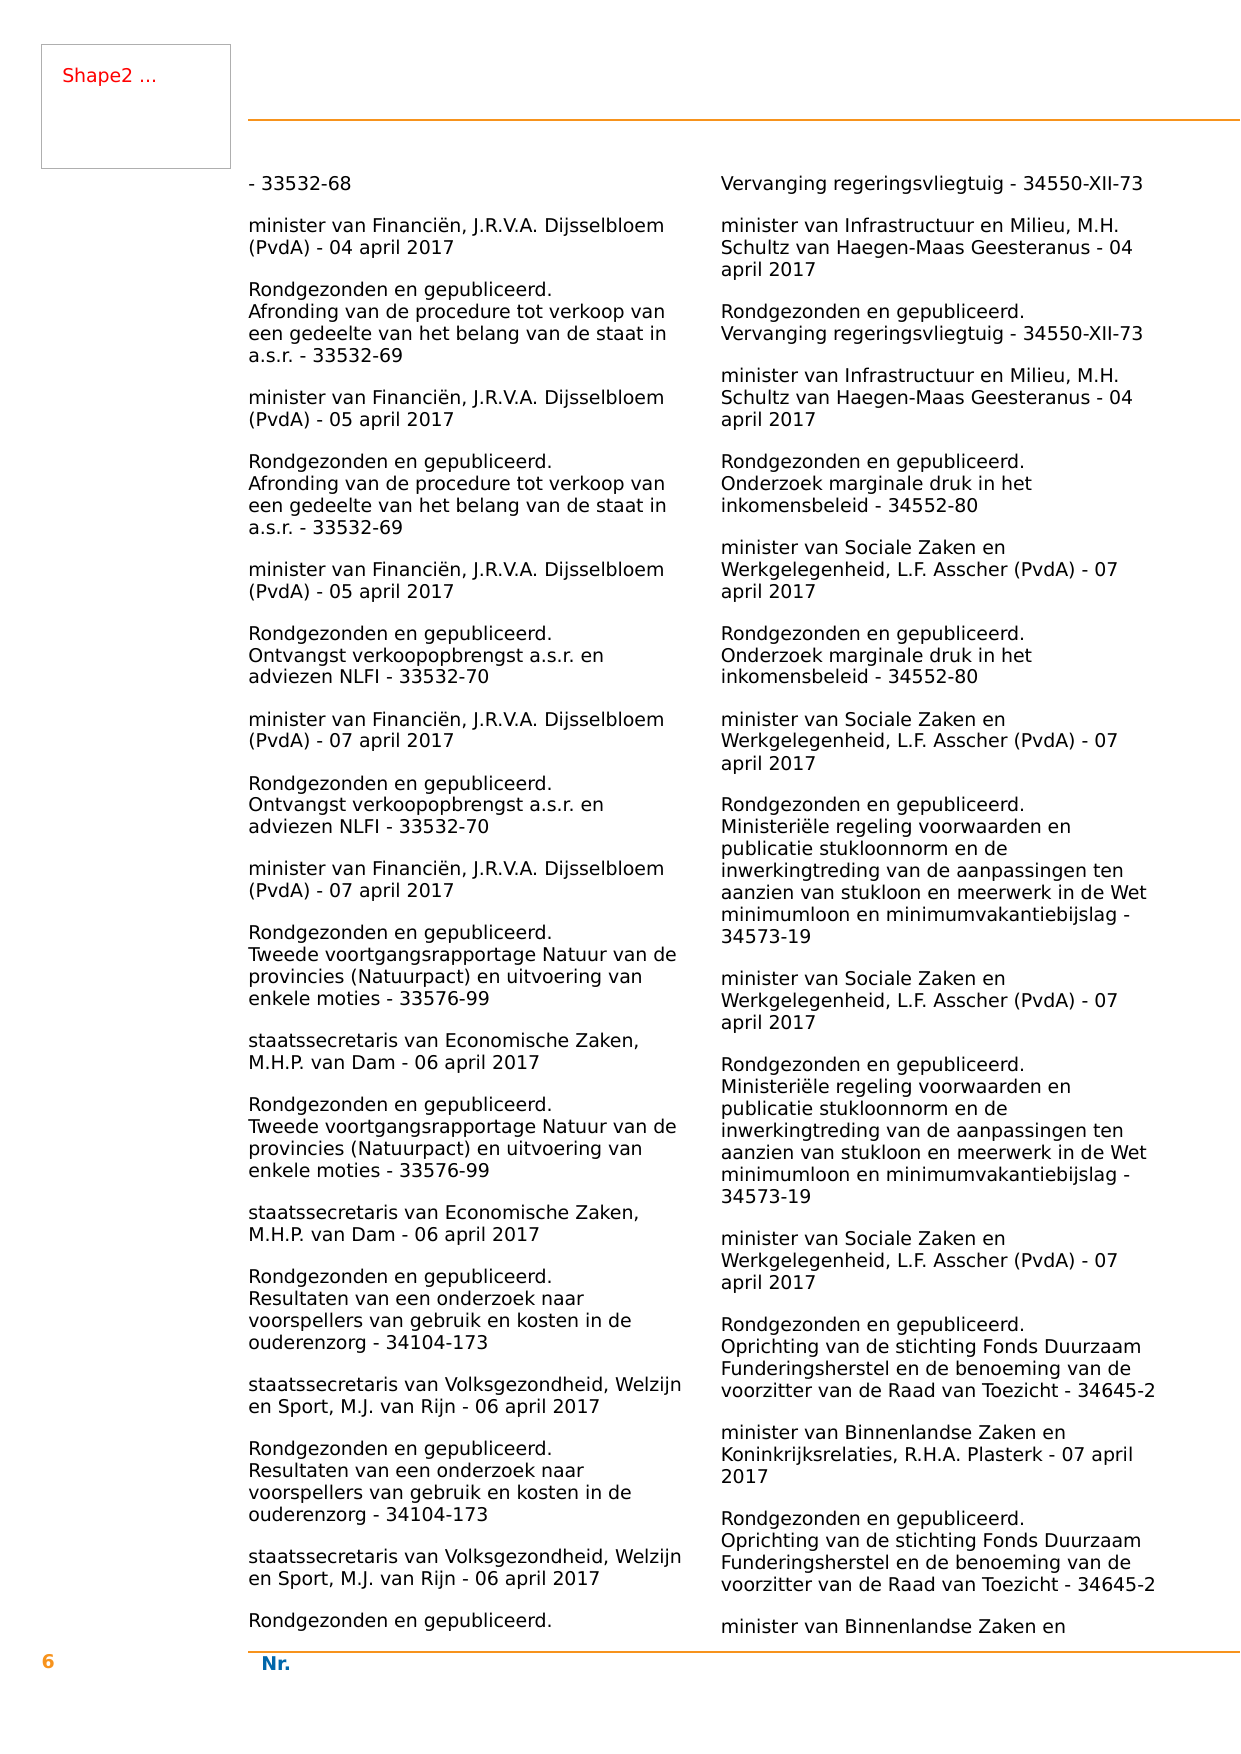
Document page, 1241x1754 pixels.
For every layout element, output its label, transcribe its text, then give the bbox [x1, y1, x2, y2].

text minister van Financiën, J.R.V.A. Dijsselbloem (PvdA) - 05 april 2017 [248, 558, 691, 602]
text Rondgezonden en gepubliceerd. [721, 622, 1163, 644]
text Rondgezonden en gepubliceerd. [721, 301, 1163, 323]
text Ontvangst verkoopopbrengst a.s.r. en adviezen NLFI - 33532-70 [248, 794, 691, 838]
text minister van Infrastructuur en Milieu, M.H. Schultz van Haegen-Maas Geesteranus - 04 april 2017 [721, 365, 1163, 431]
text staatssecretaris van Volksgezondheid, Welzijn en Sport, M.J. van Rijn - 06 april 2017 [248, 1374, 691, 1418]
text Ministeriële regeling voorwaarden en publicatie stukloonnorm en de inwerkingtreding van de aanpassingen ten aanzien van stukloon en meerwerk in de Wet minimumloon en minimumvakantiebijslag - 34573-19 [721, 816, 1163, 948]
text minister van Financiën, J.R.V.A. Dijsselbloem (PvdA) - 05 april 2017 [248, 387, 691, 431]
text Tweede voortgangsrapportage Natuur van de provincies (Natuurpact) en uitvoering van enkele moties - 33576-99 [248, 944, 691, 1010]
text Rondgezonden en gepubliceerd. [721, 794, 1163, 816]
text Tweede voortgangsrapportage Natuur van de provincies (Natuurpact) en uitvoering van enkele moties - 33576-99 [248, 1116, 691, 1182]
text Rondgezonden en gepubliceerd. [721, 1508, 1163, 1530]
text Vervanging regeringsvliegtuig - 34550-XII-73 [721, 173, 1163, 195]
text minister van Sociale Zaken en Werkgelegenheid, L.F. Asscher (PvdA) - 07 april 2017 [721, 537, 1163, 602]
text Rondgezonden en gepubliceerd. [248, 922, 691, 944]
text Rondgezonden en gepubliceerd. [248, 279, 691, 301]
text Resultaten van een onderzoek naar voorspellers van gebruik en kosten in de ouderenzorg - 34104-173 [248, 1288, 691, 1354]
text - 33532-68 [248, 173, 691, 195]
text staatssecretaris van Volksgezondheid, Welzijn en Sport, M.J. van Rijn - 06 april 2017 [248, 1546, 691, 1590]
text Afronding van de procedure tot verkoop van een gedeelte van het belang van de staat in a.s.r. - 33532-69 [248, 473, 691, 538]
text Ontvangst verkoopopbrengst a.s.r. en adviezen NLFI - 33532-70 [248, 644, 691, 688]
text minister van Binnenlandse Zaken en [721, 1616, 1163, 1638]
text minister van Sociale Zaken en Werkgelegenheid, L.F. Asscher (PvdA) - 07 april 2017 [721, 968, 1163, 1034]
text Oprichting van de stichting Fonds Duurzaam Funderingsherstel en de benoeming van de voorzitter van de Raad van Toezicht - 34645-2 [721, 1336, 1163, 1402]
text minister van Sociale Zaken en Werkgelegenheid, L.F. Asscher (PvdA) - 07 april 2017 [721, 708, 1163, 774]
text staatssecretaris van Economische Zaken, M.H.P. van Dam - 06 april 2017 [248, 1030, 691, 1074]
text Rondgezonden en gepubliceerd. [721, 1054, 1163, 1076]
text Rondgezonden en gepubliceerd. [248, 622, 691, 644]
text Rondgezonden en gepubliceerd. [248, 1438, 691, 1460]
text minister van Sociale Zaken en Werkgelegenheid, L.F. Asscher (PvdA) - 07 april 2017 [721, 1228, 1163, 1294]
text Rondgezonden en gepubliceerd. [248, 1610, 691, 1632]
text Oprichting van de stichting Fonds Duurzaam Funderingsherstel en de benoeming van de voorzitter van de Raad van Toezicht - 34645-2 [721, 1530, 1163, 1596]
text Onderzoek marginale druk in het inkomensbeleid - 34552-80 [721, 644, 1163, 688]
text Onderzoek marginale druk in het inkomensbeleid - 34552-80 [721, 473, 1163, 517]
text minister van Financiën, J.R.V.A. Dijsselbloem (PvdA) - 07 april 2017 [248, 858, 691, 902]
text staatssecretaris van Economische Zaken, M.H.P. van Dam - 06 april 2017 [248, 1202, 691, 1246]
text Rondgezonden en gepubliceerd. [721, 1314, 1163, 1336]
text Rondgezonden en gepubliceerd. [248, 1094, 691, 1116]
text Afronding van de procedure tot verkoop van een gedeelte van het belang van de staat in a.s.r. - 33532-69 [248, 301, 691, 367]
text Vervanging regeringsvliegtuig - 34550-XII-73 [721, 323, 1163, 345]
text Rondgezonden en gepubliceerd. [248, 1266, 691, 1288]
text Ministeriële regeling voorwaarden en publicatie stukloonnorm en de inwerkingtreding van de aanpassingen ten aanzien van stukloon en meerwerk in de Wet minimumloon en minimumvakantiebijslag - 34573-19 [721, 1076, 1163, 1208]
text minister van Financiën, J.R.V.A. Dijsselbloem (PvdA) - 07 april 2017 [248, 708, 691, 752]
text Rondgezonden en gepubliceerd. [721, 451, 1163, 473]
text Resultaten van een onderzoek naar voorspellers van gebruik en kosten in de ouderenzorg - 34104-173 [248, 1460, 691, 1526]
text minister van Financiën, J.R.V.A. Dijsselbloem (PvdA) - 04 april 2017 [248, 215, 691, 259]
text Rondgezonden en gepubliceerd. [248, 451, 691, 473]
text minister van Binnenlandse Zaken en Koninkrijksrelaties, R.H.A. Plasterk - 07 april 2017 [721, 1422, 1163, 1488]
text Rondgezonden en gepubliceerd. [248, 772, 691, 794]
text minister van Infrastructuur en Milieu, M.H. Schultz van Haegen-Maas Geesteranus - 04 april 2017 [721, 215, 1163, 281]
